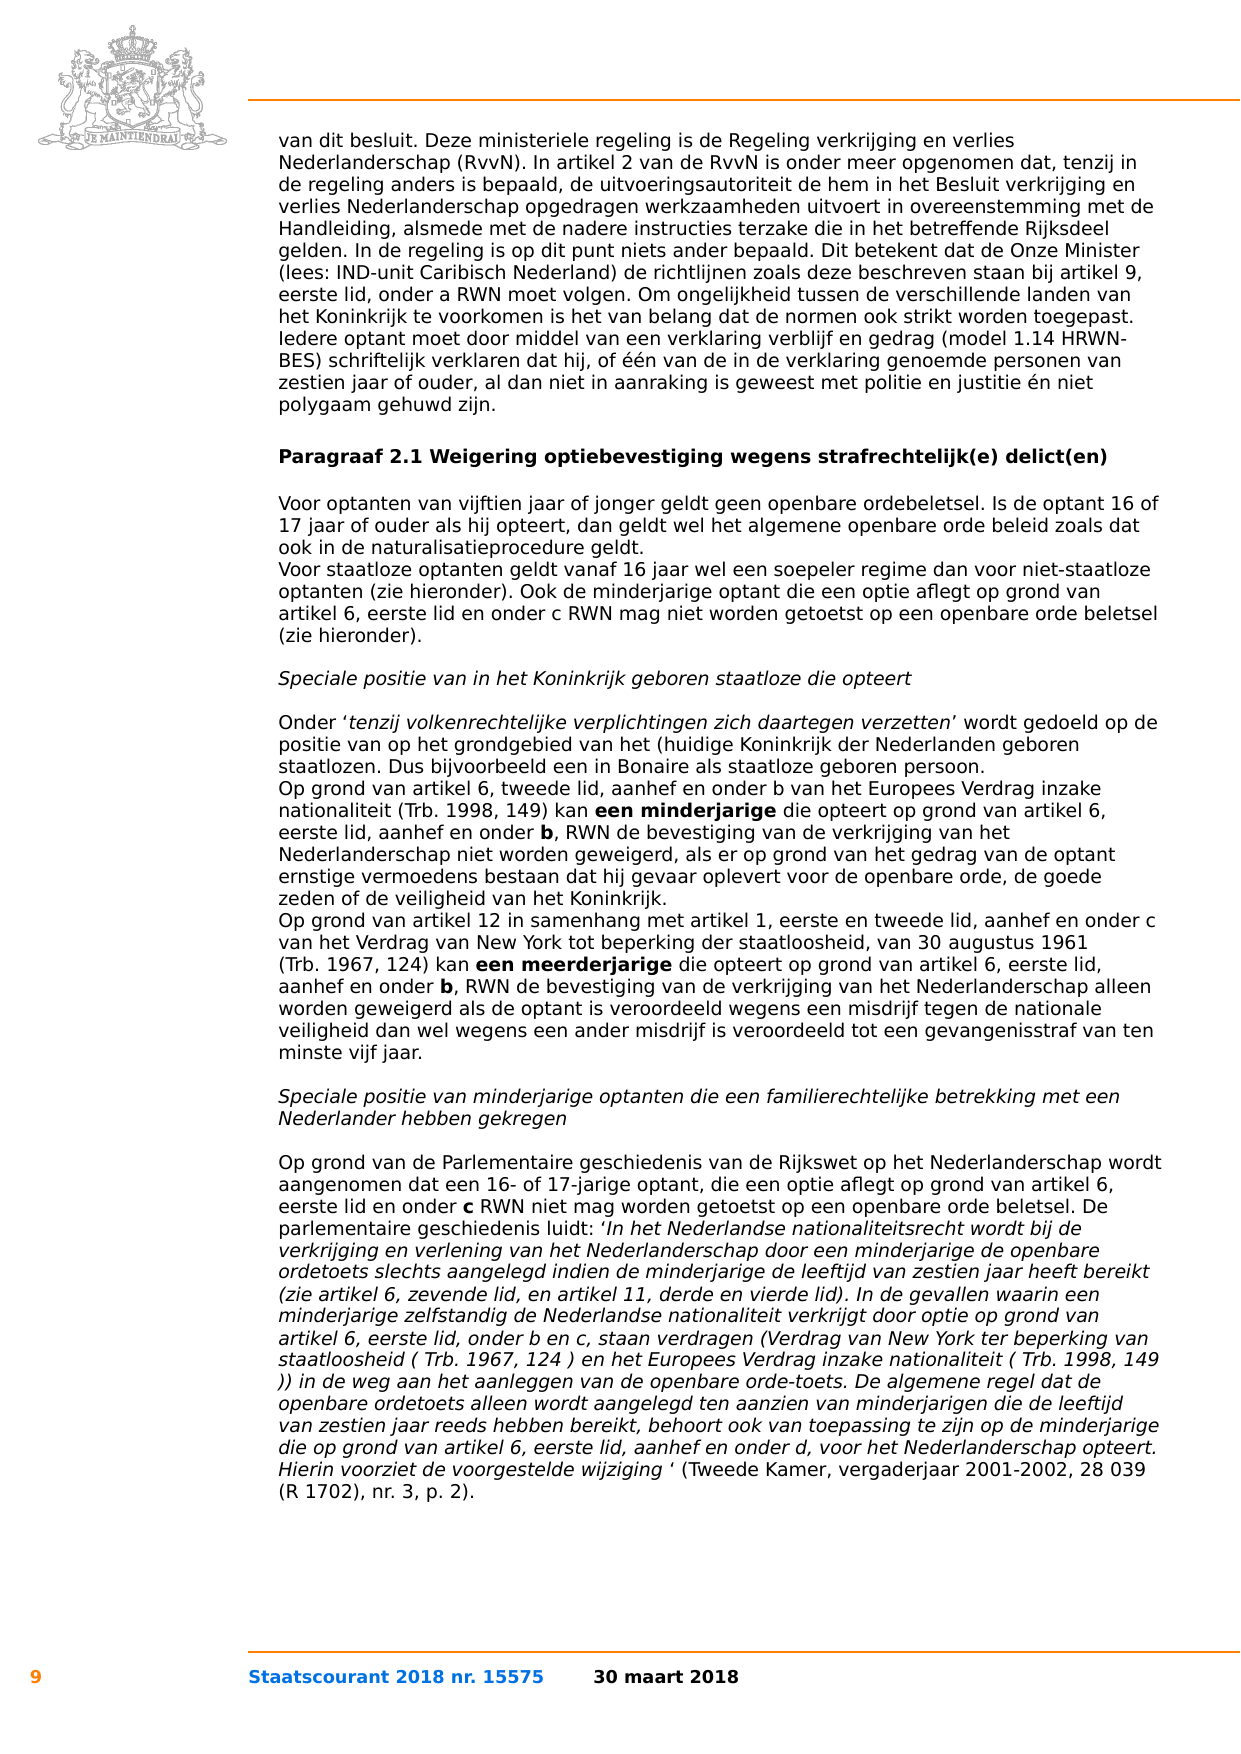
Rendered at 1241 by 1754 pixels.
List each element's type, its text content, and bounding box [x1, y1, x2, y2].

picture [38, 25, 227, 150]
text Op grond van de Parlementaire geschiedenis van de Rijkswet op het Nederlanderschap wordt aangenomen dat een 16- of 17-jarige optant, die een optie aflegt op grond van artikel 6, eerste lid en onder c RWN niet mag worden getoetst op een openbare orde beletsel. De parlementaire geschiedenis luidt: ‘In het Nederlandse nationaliteitsrecht wordt bij de verkrijging en verlening van het Nederlanderschap door een minderjarige de openbare ordetoets slechts aangelegd indien de minderjarige de leeftijd van zestien jaar heeft bereikt (zie artikel 6, zevende lid, en artikel 11, derde en vierde lid). In de gevallen waarin een minderjarige zelfstandig de Nederlandse nationaliteit verkrijgt door optie op grond van artikel 6, eerste lid, onder b en c, staan verdragen (Verdrag van New York ter beperking van staatloosheid ( Trb. 1967, 124 ) en het Europees Verdrag inzake nationaliteit ( Trb. 1998, 149 )) in de weg aan het aanleggen van de openbare orde-toets. De algemene regel dat de openbare ordetoets alleen wordt aangelegd ten aanzien van minderjarigen die de leeftijd van zestien jaar reeds hebben bereikt, behoort ook van toepassing te zijn op de minderjarige die op grond van artikel 6, eerste lid, aanhef en onder d, voor het Nederlanderschap opteert. Hierin voorziet de voorgestelde wijziging ‘ (Tweede Kamer, vergaderjaar 2001-2002, 28 039 (R 1702), nr. 3, p. 2). [278, 1152, 1163, 1503]
text van dit besluit. Deze ministeriele regeling is de Regeling verkrijging en verlies Nederlanderschap (RvvN). In artikel 2 van de RvvN is onder meer opgenomen dat, tenzij in de regeling anders is bepaald, de uitvoeringsautoriteit de hem in het Besluit verkrijging en verlies Nederlanderschap opgedragen werkzaamheden uitvoert in overeenstemming met de Handleiding, alsmede met de nadere instructies terzake die in het betreffende Rijksdeel gelden. In de regeling is op dit punt niets ander bepaald. Dit betekent dat de Onze Minister (lees: IND-unit Caribisch Nederland) de richtlijnen zoals deze beschreven staan bij artikel 9, eerste lid, onder a RWN moet volgen. Om ongelijkheid tussen de verschillende landen van het Koninkrijk te voorkomen is het van belang dat de normen ook strikt worden toegepast. [278, 130, 1163, 328]
text Onder ‘tenzij volkenrechtelijke verplichtingen zich daartegen verzetten’ wordt gedoeld op de positie van op het grondgebied van het (huidige Koninkrijk der Nederlanden geboren staatlozen. Dus bijvoorbeeld een in Bonaire als staatloze geboren persoon. [278, 712, 1163, 778]
subtitle Speciale positie van in het Koninkrijk geboren staatloze die opteert [278, 668, 1163, 690]
subtitle Speciale positie van minderjarige optanten die een familierechtelijke betrekking met een Nederlander hebben gekregen [278, 1086, 1163, 1130]
text Voor staatloze optanten geldt vanaf 16 jaar wel een soepeler regime dan voor niet-staatloze optanten (zie hieronder). Ook de minderjarige optant die een optie aflegt op grond van artikel 6, eerste lid en onder c RWN mag niet worden getoetst op een openbare orde beletsel (zie hieronder). [278, 558, 1163, 646]
text Voor optanten van vijftien jaar of jonger geldt geen openbare ordebeletsel. Is de optant 16 of 17 jaar of ouder als hij opteert, dan geldt wel het algemene openbare orde beleid zoals dat ook in de naturalisatieprocedure geldt. [278, 493, 1163, 558]
subtitle Paragraaf 2.1 Weigering optiebevestiging wegens strafrechtelijk(e) delict(en) [278, 446, 1163, 468]
text Op grond van artikel 12 in samenhang met artikel 1, eerste en tweede lid, aanhef en onder c van het Verdrag van New York tot beperking der staatloosheid, van 30 augustus 1961 (Trb. 1967, 124) kan een meerderjarige die opteert op grond van artikel 6, eerste lid, aanhef en onder b, RWN de bevestiging van de verkrijging van het Nederlanderschap alleen worden geweigerd als de optant is veroordeeld wegens een misdrijf tegen de nationale veiligheid dan wel wegens een ander misdrijf is veroordeeld tot een gevangenisstraf van ten minste vijf jaar. [278, 910, 1163, 1064]
text Op grond van artikel 6, tweede lid, aanhef en onder b van het Europees Verdrag inzake nationaliteit (Trb. 1998, 149) kan een minderjarige die opteert op grond van artikel 6, eerste lid, aanhef en onder b, RWN de bevestiging van de verkrijging van het Nederlanderschap niet worden geweigerd, als er op grond van het gedrag van de optant ernstige vermoedens bestaan dat hij gevaar oplevert voor de openbare orde, de goede zeden of de veiligheid van het Koninkrijk. [278, 778, 1163, 910]
text Iedere optant moet door middel van een verklaring verblijf en gedrag (model 1.14 HRWN-BES) schriftelijk verklaren dat hij, of één van de in de verklaring genoemde personen van zestien jaar of ouder, al dan niet in aanraking is geweest met politie en justitie én niet polygaam gehuwd zijn. [278, 328, 1163, 416]
